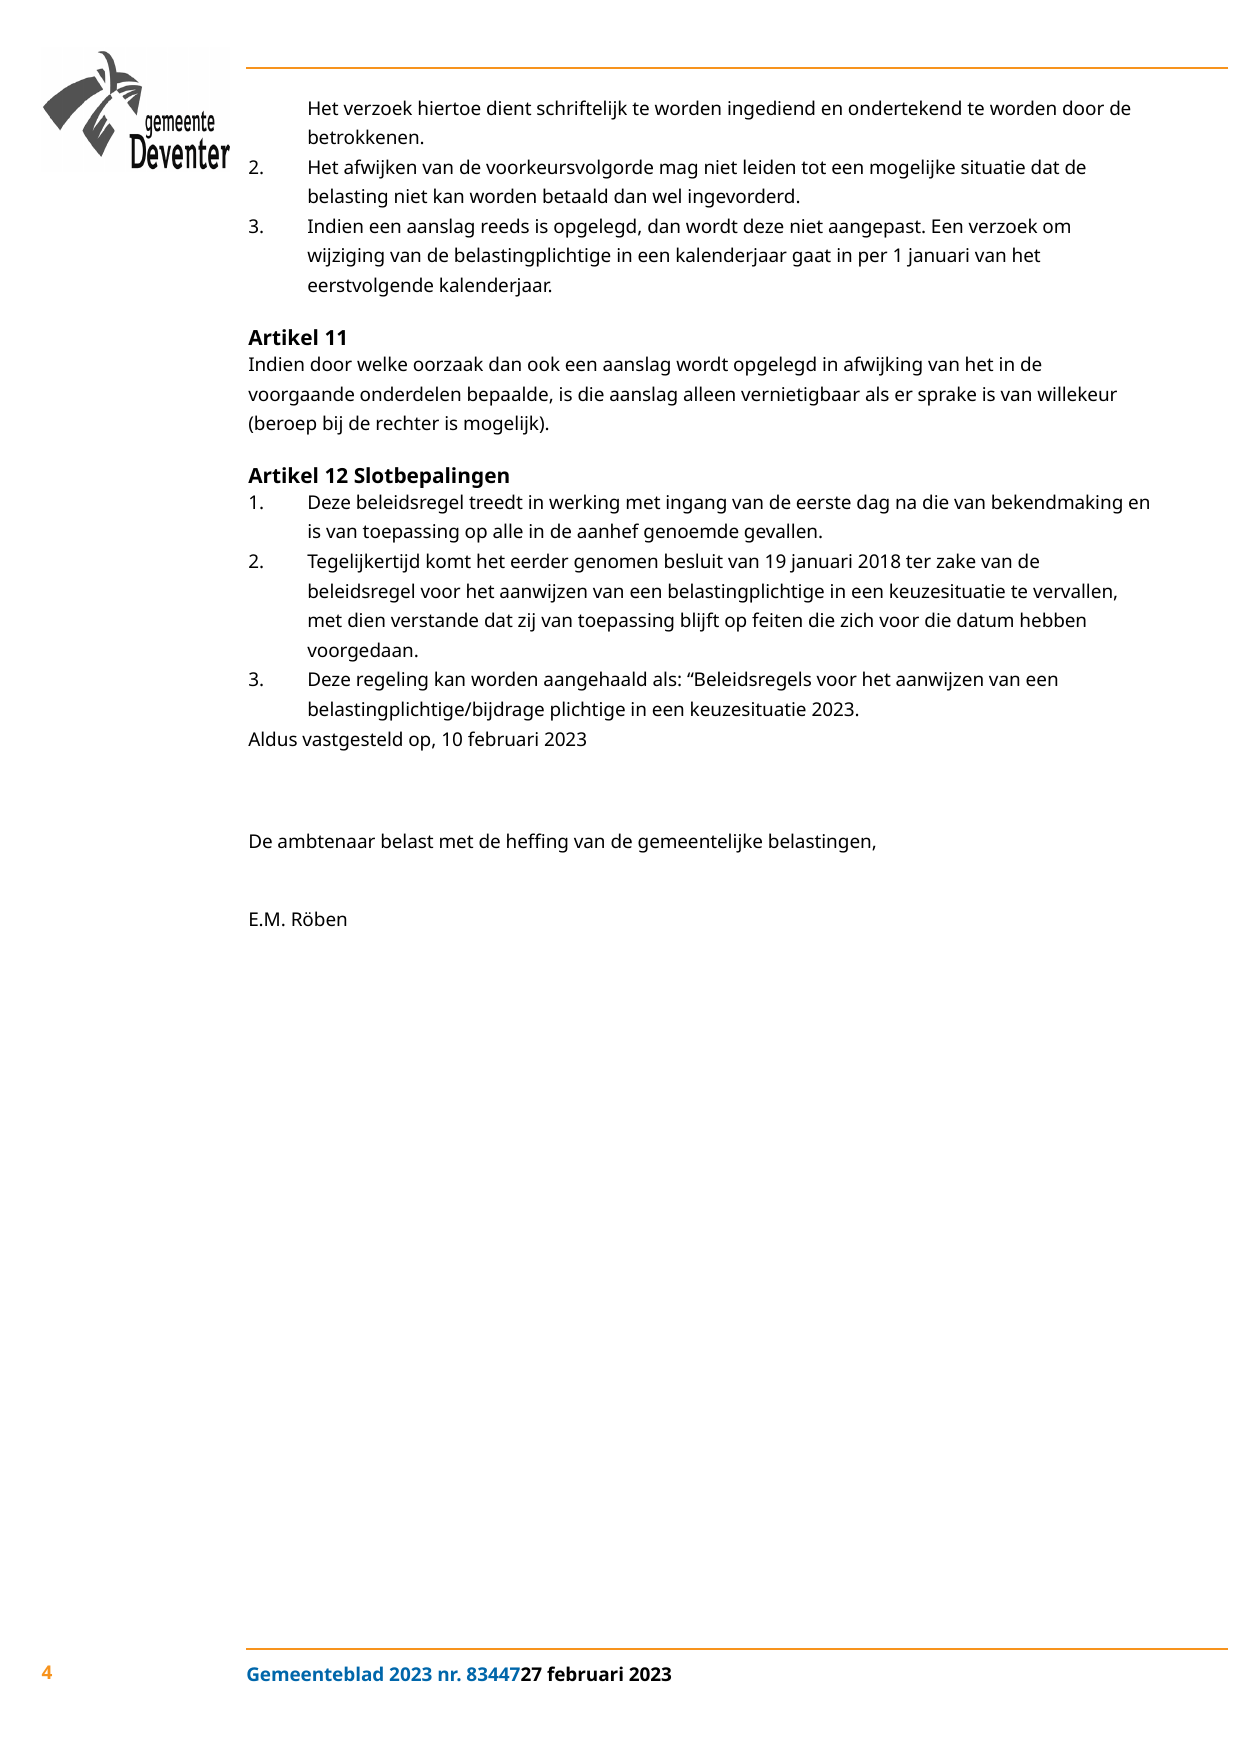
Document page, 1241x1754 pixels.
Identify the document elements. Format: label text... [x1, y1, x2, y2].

text Artikel 12 Slotbepalingen [248, 461, 1152, 489]
picture [41, 47, 231, 172]
text De ambtenaar belast met de heffing van de gemeentelijke belastingen, [248, 829, 1152, 854]
list Het verzoek hiertoe dient schriftelijk te worden ingediend en ondertekend te worden door de betrokkenen. [248, 95, 1152, 150]
list Indien een aanslag reeds is opgelegd, dan wordt deze niet aangepast. Een verzoek om wijziging van de belastingplichtige in een kalenderjaar gaat in per 1 januari van het eerstvolgende kalenderjaar. [248, 213, 1152, 298]
list Deze beleidsregel treedt in werking met ingang van de eerste dag na die van bekendmaking en is van toepassing op alle in de aanhef genoemde gevallen. [248, 489, 1152, 544]
list Het afwijken van de voorkeursvolgorde mag niet leiden tot een mogelijke situatie dat de belasting niet kan worden betaald dan wel ingevorderd. [248, 154, 1152, 209]
text Artikel 11 [248, 323, 1152, 351]
list Deze regeling kan worden aangehaald als: “Beleidsregels voor het aanwijzen van een belastingplichtige/bijdrage plichtige in een keuzesituatie 2023. [248, 667, 1152, 722]
text Aldus vastgesteld op, 10 februari 2023 [248, 726, 1152, 752]
list Tegelijkertijd komt het eerder genomen besluit van 19 januari 2018 ter zake van de beleidsregel voor het aanwijzen van een belastingplichtige in een keuzesituatie te vervallen, met dien verstande dat zij van toepassing blijft op feiten die zich voor die datum hebben voorgedaan. [248, 548, 1152, 663]
text Indien door welke oorzaak dan ook een aanslag wordt opgelegd in afwijking van het in de voorgaande onderdelen bepaalde, is die aanslag alleen vernietigbaar als er sprake is van willekeur (beroep bij de rechter is mogelijk). [248, 351, 1152, 436]
text E.M. Röben [248, 906, 1152, 932]
